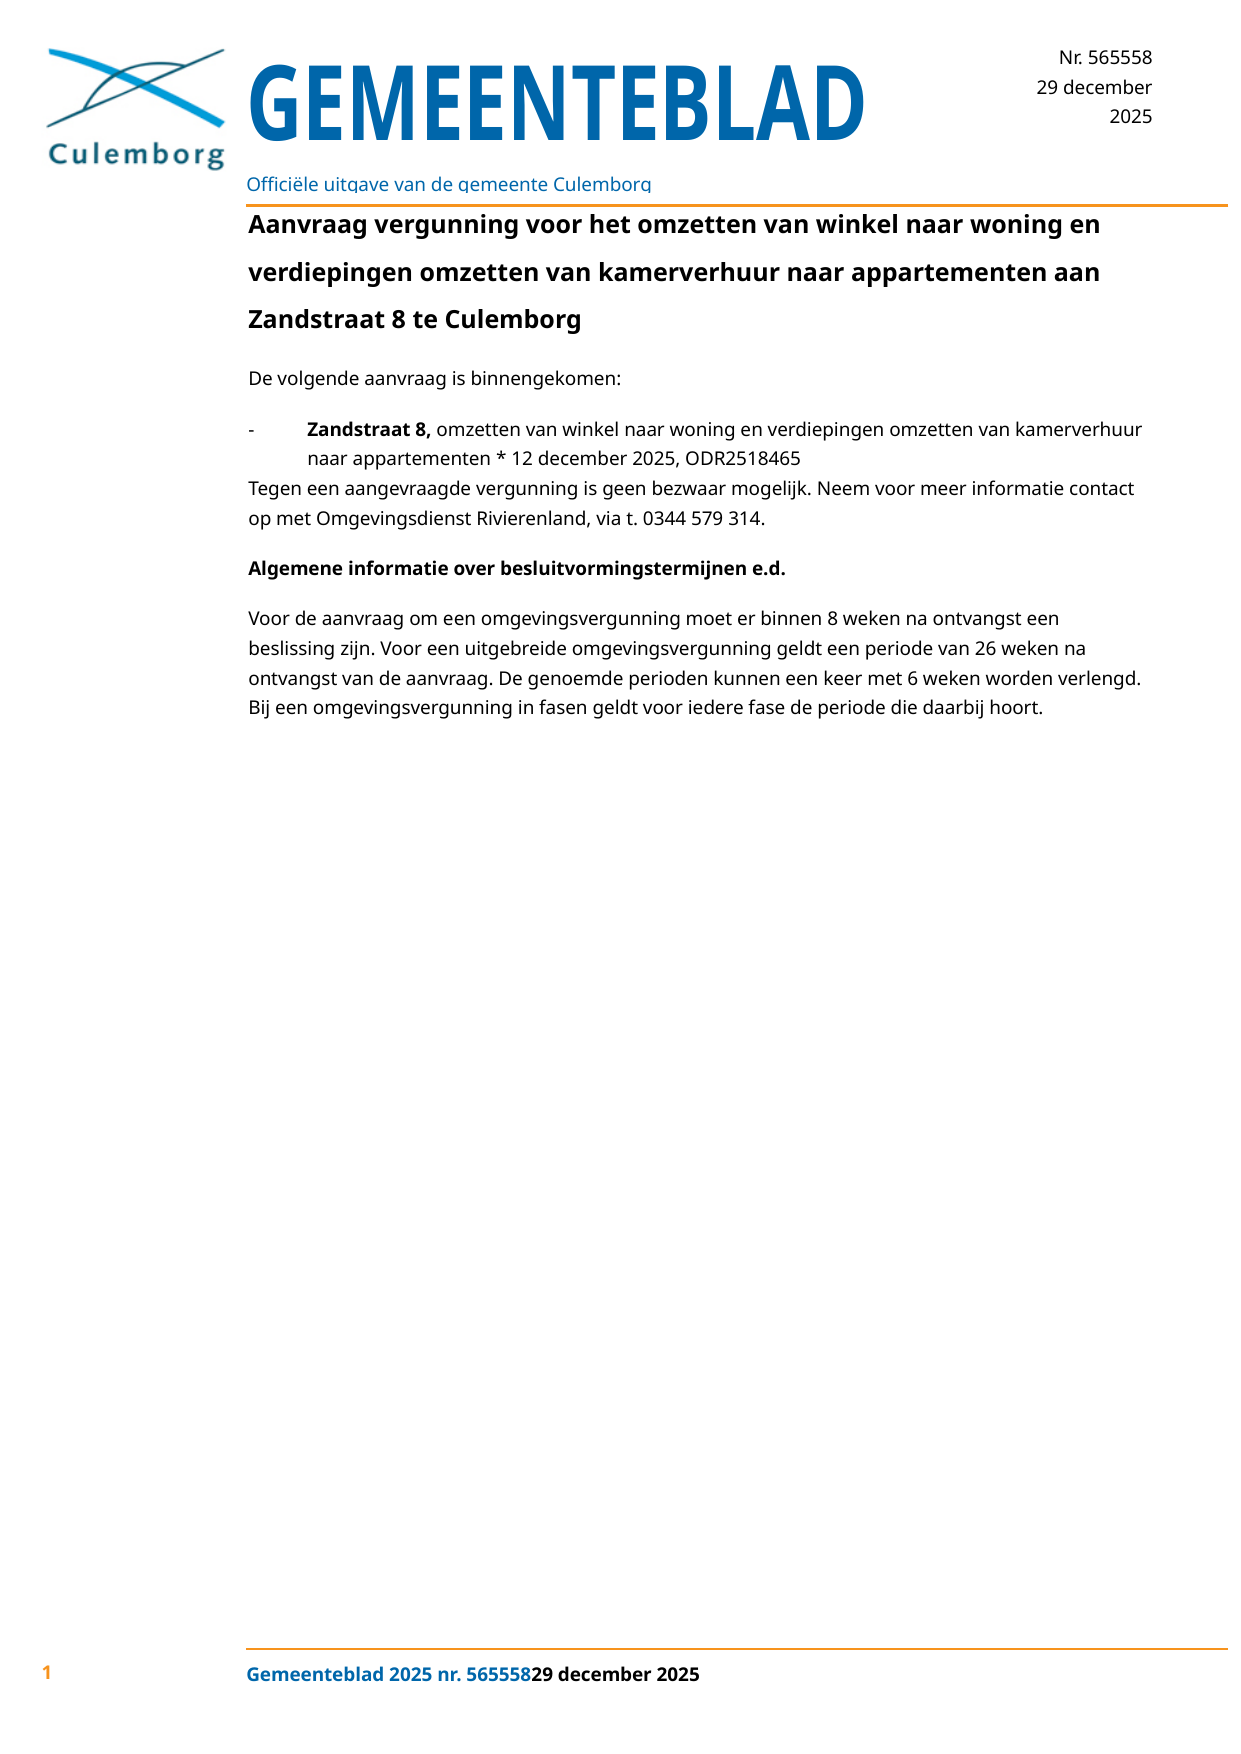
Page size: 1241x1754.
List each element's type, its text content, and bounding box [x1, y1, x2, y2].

text Algemene informatie over besluitvormingstermijnen e.d. [248, 555, 1152, 581]
text Aanvraag vergunning voor het omzetten van winkel naar woning en verdiepingen omzetten van kamerverhuur naar appartementen aan Zandstraat 8 te Culemborg [248, 207, 1152, 336]
text De volgende aanvraag is binnengekomen: [248, 366, 1152, 391]
picture [41, 47, 231, 172]
text Voor de aanvraag om een omgevingsvergunning moet er binnen 8 weken na ontvangst een beslissing zijn. Voor een uitgebreide omgevingsvergunning geldt een periode van 26 weken na ontvangst van de aanvraag. De genoemde perioden kunnen een keer met 6 weken worden verlengd. Bij een omgevingsvergunning in fasen geldt voor iedere fase de periode die daarbij hoort. [248, 606, 1152, 720]
list Zandstraat 8, omzetten van winkel naar woning en verdiepingen omzetten van kamerverhuur naar appartementen * 12 december 2025, ODR2518465 [248, 416, 1152, 471]
text Tegen een aangevraagde vergunning is geen bezwaar mogelijk. Neem voor meer informatie contact op met Omgevingsdienst Rivierenland, via t. 0344 579 314. [248, 475, 1152, 530]
